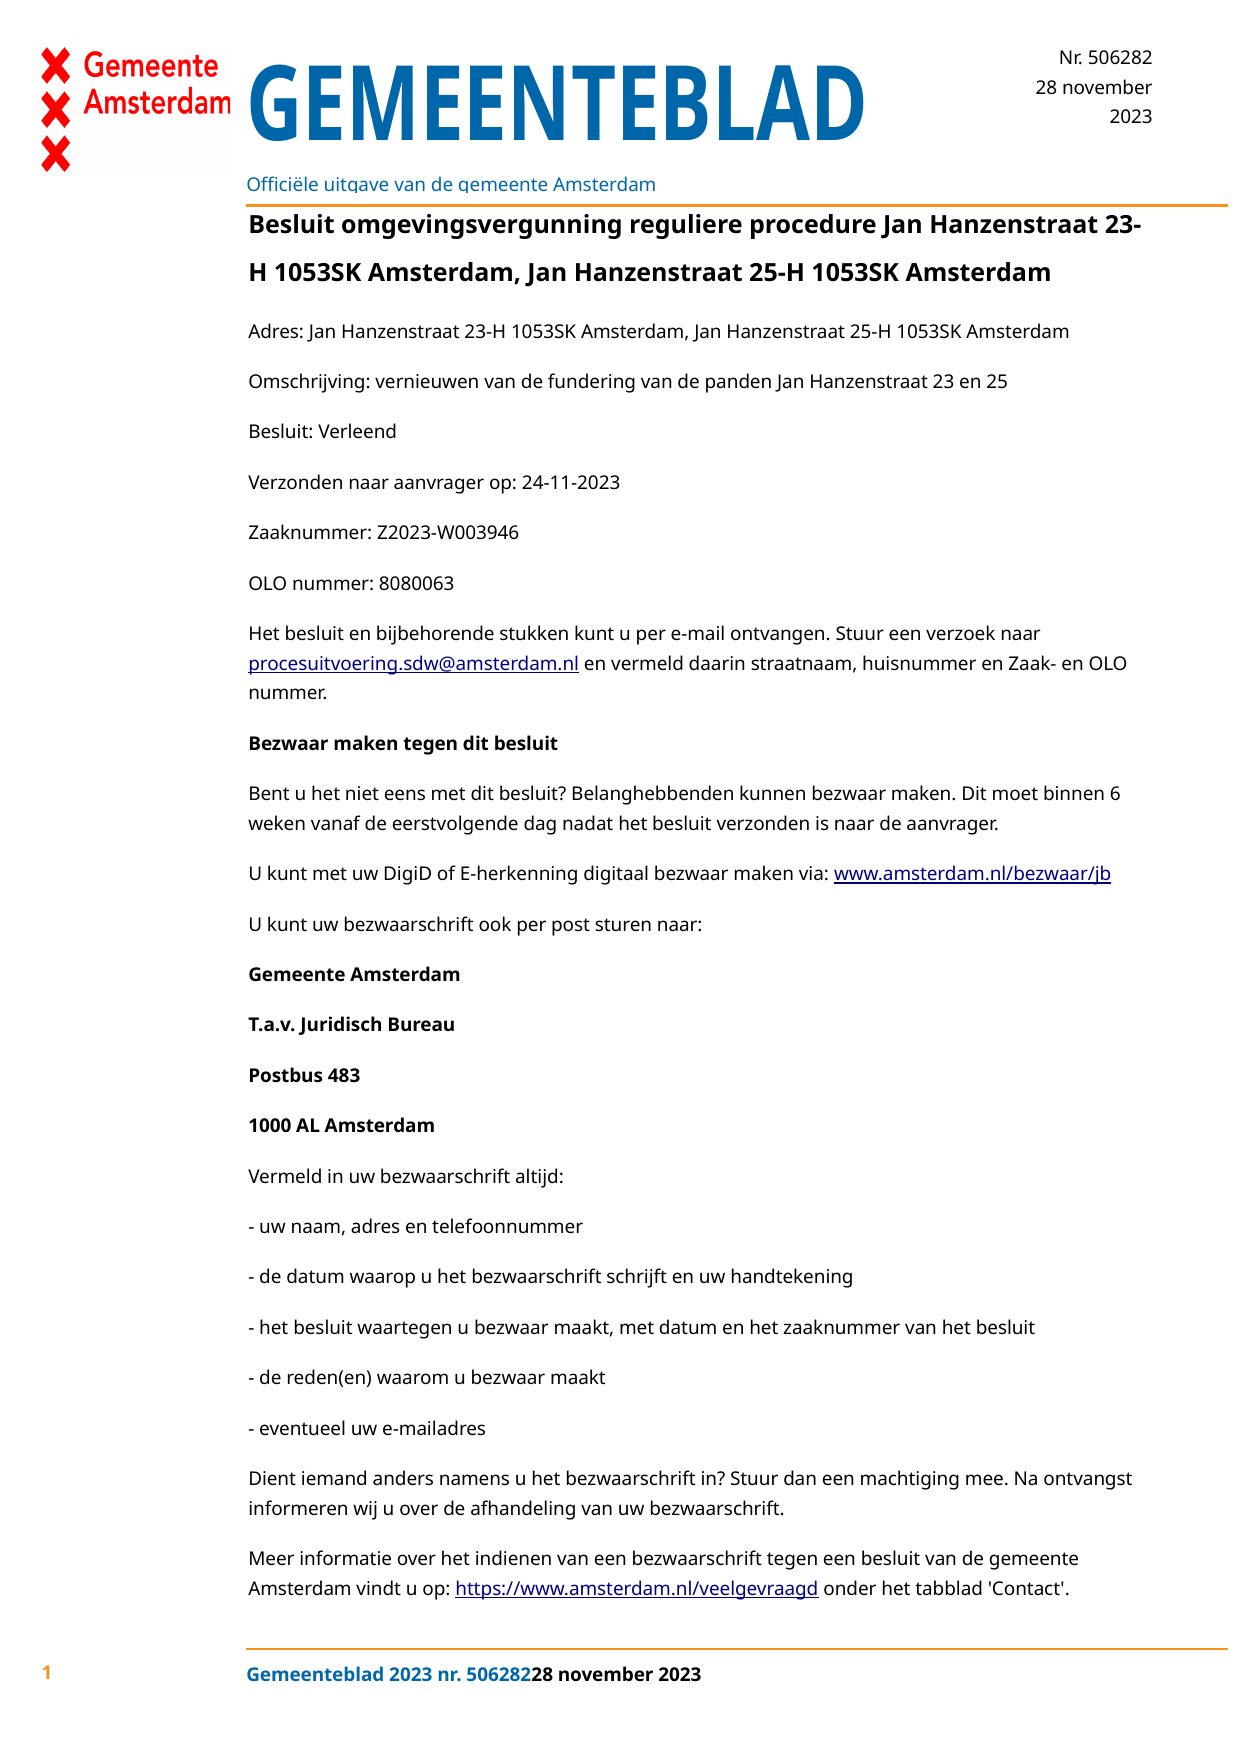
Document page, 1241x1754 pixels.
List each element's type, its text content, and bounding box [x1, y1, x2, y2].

text 1000 AL Amsterdam [248, 1112, 1152, 1138]
text Zaaknummer: Z2023-W003946 [248, 519, 1152, 545]
text - het besluit waartegen u bezwaar maakt, met datum en het zaaknummer van het besluit [248, 1314, 1152, 1340]
text OLO nummer: 8080063 [248, 570, 1152, 596]
text U kunt met uw DigiD of E-herkenning digitaal bezwaar maken via: www.amsterdam.nl/bezwaar/jb [248, 860, 1152, 886]
text U kunt uw bezwaarschrift ook per post sturen naar: [248, 911, 1152, 937]
text Besluit: Verleend [248, 419, 1152, 444]
text T.a.v. Juridisch Bureau [248, 1012, 1152, 1037]
text Verzonden naar aanvrager op: 24-11-2023 [248, 469, 1152, 495]
text - uw naam, adres en telefoonnummer [248, 1213, 1152, 1239]
text Bezwaar maken tegen dit besluit [248, 730, 1152, 756]
text Dient iemand anders namens u het bezwaarschrift in? Stuur dan een machtiging mee. Na ontvangst informeren wij u over de afhandeling van uw bezwaarschrift. [248, 1465, 1152, 1521]
text - de reden(en) waarom u bezwaar maakt [248, 1364, 1152, 1390]
text Vermeld in uw bezwaarschrift altijd: [248, 1163, 1152, 1189]
picture [41, 47, 231, 172]
text Gemeente Amsterdam [248, 961, 1152, 987]
text Meer informatie over het indienen van een bezwaarschrift tegen een besluit van de gemeente Amsterdam vindt u op: https://www.amsterdam.nl/veelgevraagd onder het tabblad 'Contact'. [248, 1545, 1152, 1601]
text - eventueel uw e-mailadres [248, 1415, 1152, 1441]
text Postbus 483 [248, 1062, 1152, 1088]
text Omschrijving: vernieuwen van de fundering van de panden Jan Hanzenstraat 23 en 25 [248, 368, 1152, 394]
text Het besluit en bijbehorende stukken kunt u per e-mail ontvangen. Stuur een verzoek naar procesuitvoering.sdw@amsterdam.nl en vermeld daarin straatnaam, huisnummer en Zaak- en OLO nummer. [248, 620, 1152, 705]
text - de datum waarop u het bezwaarschrift schrijft en uw handtekening [248, 1264, 1152, 1289]
text Besluit omgevingsvergunning reguliere procedure Jan Hanzenstraat 23-H 1053SK Amsterdam, Jan Hanzenstraat 25-H 1053SK Amsterdam [248, 207, 1152, 288]
text Adres: Jan Hanzenstraat 23-H 1053SK Amsterdam, Jan Hanzenstraat 25-H 1053SK Amsterdam [248, 318, 1152, 344]
text Bent u het niet eens met dit besluit? Belanghebbenden kunnen bezwaar maken. Dit moet binnen 6 weken vanaf de eerstvolgende dag nadat het besluit verzonden is naar de aanvrager. [248, 780, 1152, 836]
